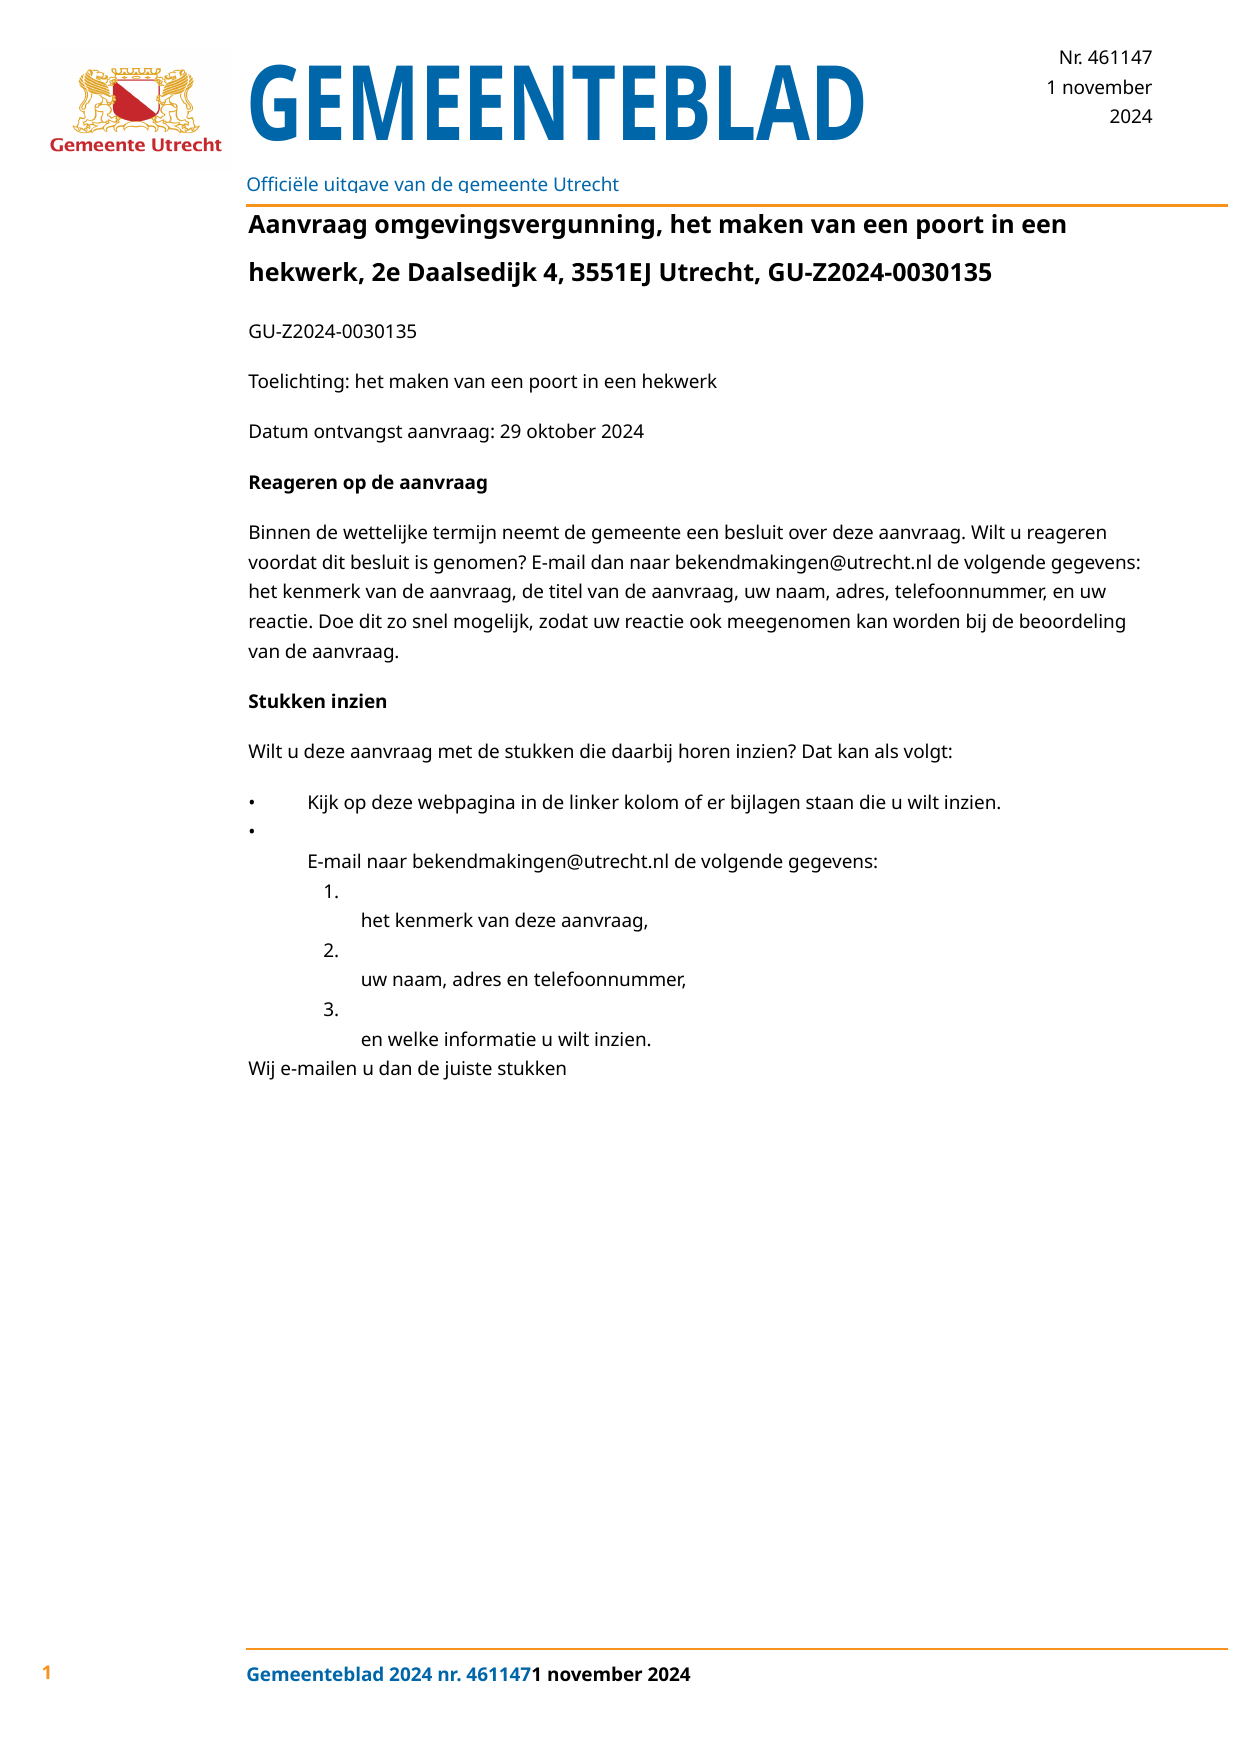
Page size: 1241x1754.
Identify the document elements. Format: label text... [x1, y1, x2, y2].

text Wilt u deze aanvraag met de stukken die daarbij horen inzien? Dat kan als volgt: [248, 739, 1152, 764]
list en welke informatie u wilt inzien. [323, 1026, 1152, 1052]
picture [41, 47, 231, 172]
list E-mail naar bekendmakingen@utrecht.nl de volgende gegevens: [248, 848, 1152, 874]
text Stukken inzien [248, 688, 1152, 714]
text Toelichting: het maken van een poort in een hekwerk [248, 368, 1152, 394]
text Datum ontvangst aanvraag: 29 oktober 2024 [248, 419, 1152, 444]
text GU-Z2024-0030135 [248, 318, 1152, 344]
list het kenmerk van deze aanvraag, [323, 907, 1152, 933]
list uw naam, adres en telefoonnummer, [323, 967, 1152, 992]
list Kijk op deze webpagina in de linker kolom of er bijlagen staan die u wilt inzien. [248, 789, 1152, 815]
text Binnen de wettelijke termijn neemt de gemeente een besluit over deze aanvraag. Wilt u reageren voordat dit besluit is genomen? E-mail dan naar bekendmakingen@utrecht.nl de volgende gegevens: het kenmerk van de aanvraag, de titel van de aanvraag, uw naam, adres, telefoonnummer, en uw reactie. Doe dit zo snel mogelijk, zodat uw reactie ook meegenomen kan worden bij de beoordeling van de aanvraag. [248, 519, 1152, 664]
text Reageren op de aanvraag [248, 469, 1152, 495]
text Wij e-mailen u dan de juiste stukken [248, 1055, 1152, 1081]
text Aanvraag omgevingsvergunning, het maken van een poort in een hekwerk, 2e Daalsedijk 4, 3551EJ Utrecht, GU-Z2024-0030135 [248, 207, 1152, 288]
